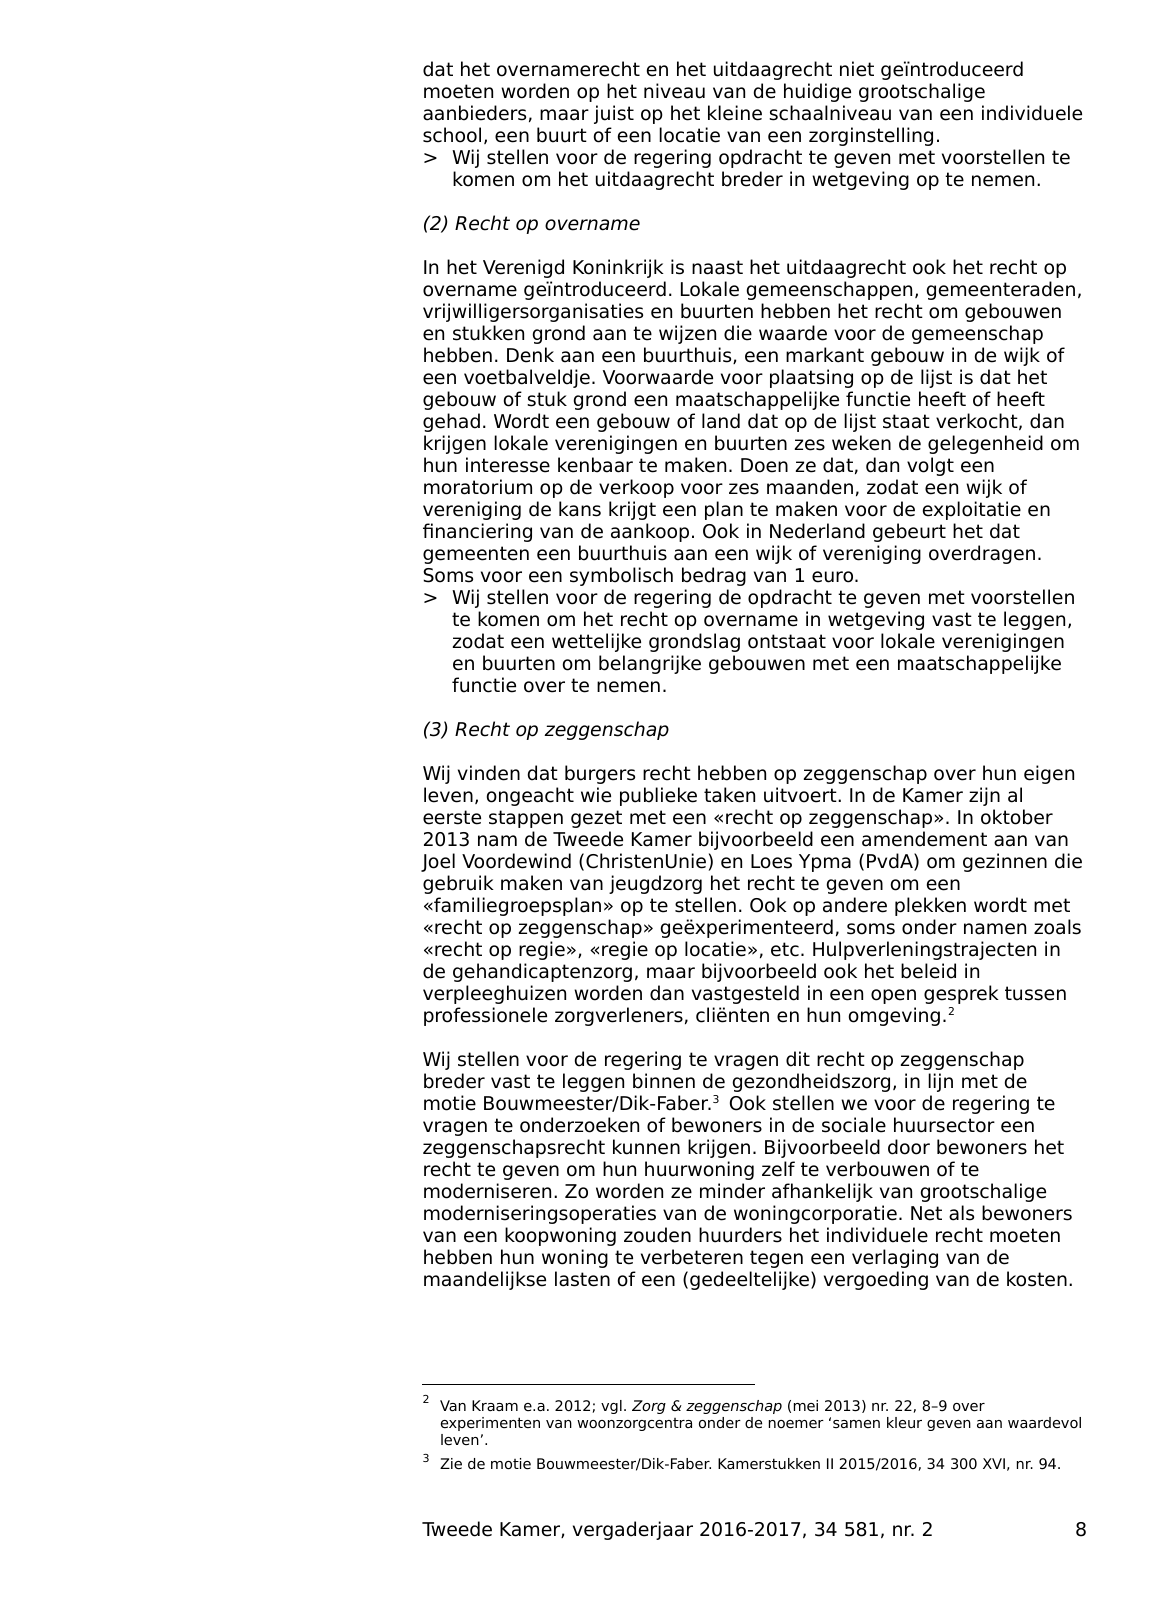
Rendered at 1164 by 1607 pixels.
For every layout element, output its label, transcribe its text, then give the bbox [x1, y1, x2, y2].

text Wij vinden dat burgers recht hebben op zeggenschap over hun eigen leven, ongeacht wie publieke taken uitvoert. In de Kamer zijn al eerste stappen gezet met een «recht op zeggenschap». In oktober 2013 nam de Tweede Kamer bijvoorbeeld een amendement aan van Joel Voordewind (ChristenUnie) en Loes Ypma (PvdA) om gezinnen die gebruik maken van jeugdzorg het recht te geven om een «familiegroepsplan» op te stellen. Ook op andere plekken wordt met «recht op zeggenschap» geëxperimenteerd, soms onder namen zoals «recht op regie», «regie op locatie», etc. Hulpverleningstrajecten in de gehandicaptenzorg, maar bijvoorbeeld ook het beleid in verpleeghuizen worden dan vastgesteld in een open gesprek tussen professionele zorgverleners, cliënten en hun omgeving. [422, 763, 1087, 1027]
text Van Kraam e.a. 2012; vgl. Zorg & zeggenschap (mei 2013) nr. 22, 8–9 over experimenten van woonzorgcentra onder de noemer ‘samen kleur geven aan waardevol leven’. [422, 1393, 1087, 1449]
subtitle (2) Recht op overname [422, 213, 1087, 235]
text > Wij stellen voor de regering opdracht te geven met voorstellen te komen om het uitdaagrecht breder in wetgeving op te nemen. [422, 147, 1087, 191]
text dat het overnamerecht en het uitdaagrecht niet geïntroduceerd moeten worden op het niveau van de huidige grootschalige aanbieders, maar juist op het kleine schaalniveau van een individuele school, een buurt of een locatie van een zorginstelling. [422, 59, 1087, 147]
text Zie de motie Bouwmeester/Dik-Faber. Kamerstukken II 2015/2016, 34 300 XVI, nr. 94. [422, 1452, 1087, 1474]
text Wij stellen voor de regering te vragen dit recht op zeggenschap breder vast te leggen binnen de gezondheidszorg, in lijn met de motie Bouwmeester/Dik-Faber. Ook stellen we voor de regering te vragen te onderzoeken of bewoners in de sociale huursector een zeggenschapsrecht kunnen krijgen. Bijvoorbeeld door bewoners het recht te geven om hun huurwoning zelf te verbouwen of te moderniseren. Zo worden ze minder afhankelijk van grootschalige moderniseringsoperaties van de woningcorporatie. Net als bewoners van een koopwoning zouden huurders het individuele recht moeten hebben hun woning te verbeteren tegen een verlaging van de maandelijkse lasten of een (gedeeltelijke) vergoeding van de kosten. [422, 1049, 1087, 1291]
text > Wij stellen voor de regering de opdracht te geven met voorstellen te komen om het recht op overname in wetgeving vast te leggen, zodat een wettelijke grondslag ontstaat voor lokale verenigingen en buurten om belangrijke gebouwen met een maatschappelijke functie over te nemen. [422, 587, 1087, 697]
subtitle (3) Recht op zeggenschap [422, 719, 1087, 741]
text In het Verenigd Koninkrijk is naast het uitdaagrecht ook het recht op overname geïntroduceerd. Lokale gemeenschappen, gemeenteraden, vrijwilligersorganisaties en buurten hebben het recht om gebouwen en stukken grond aan te wijzen die waarde voor de gemeenschap hebben. Denk aan een buurthuis, een markant gebouw in de wijk of een voetbalveldje. Voorwaarde voor plaatsing op de lijst is dat het gebouw of stuk grond een maatschappelijke functie heeft of heeft gehad. Wordt een gebouw of land dat op de lijst staat verkocht, dan krijgen lokale verenigingen en buurten zes weken de gelegenheid om hun interesse kenbaar te maken. Doen ze dat, dan volgt een moratorium op de verkoop voor zes maanden, zodat een wijk of vereniging de kans krijgt een plan te maken voor de exploitatie en financiering van de aankoop. Ook in Nederland gebeurt het dat gemeenten een buurthuis aan een wijk of vereniging overdragen. Soms voor een symbolisch bedrag van 1 euro. [422, 257, 1087, 587]
